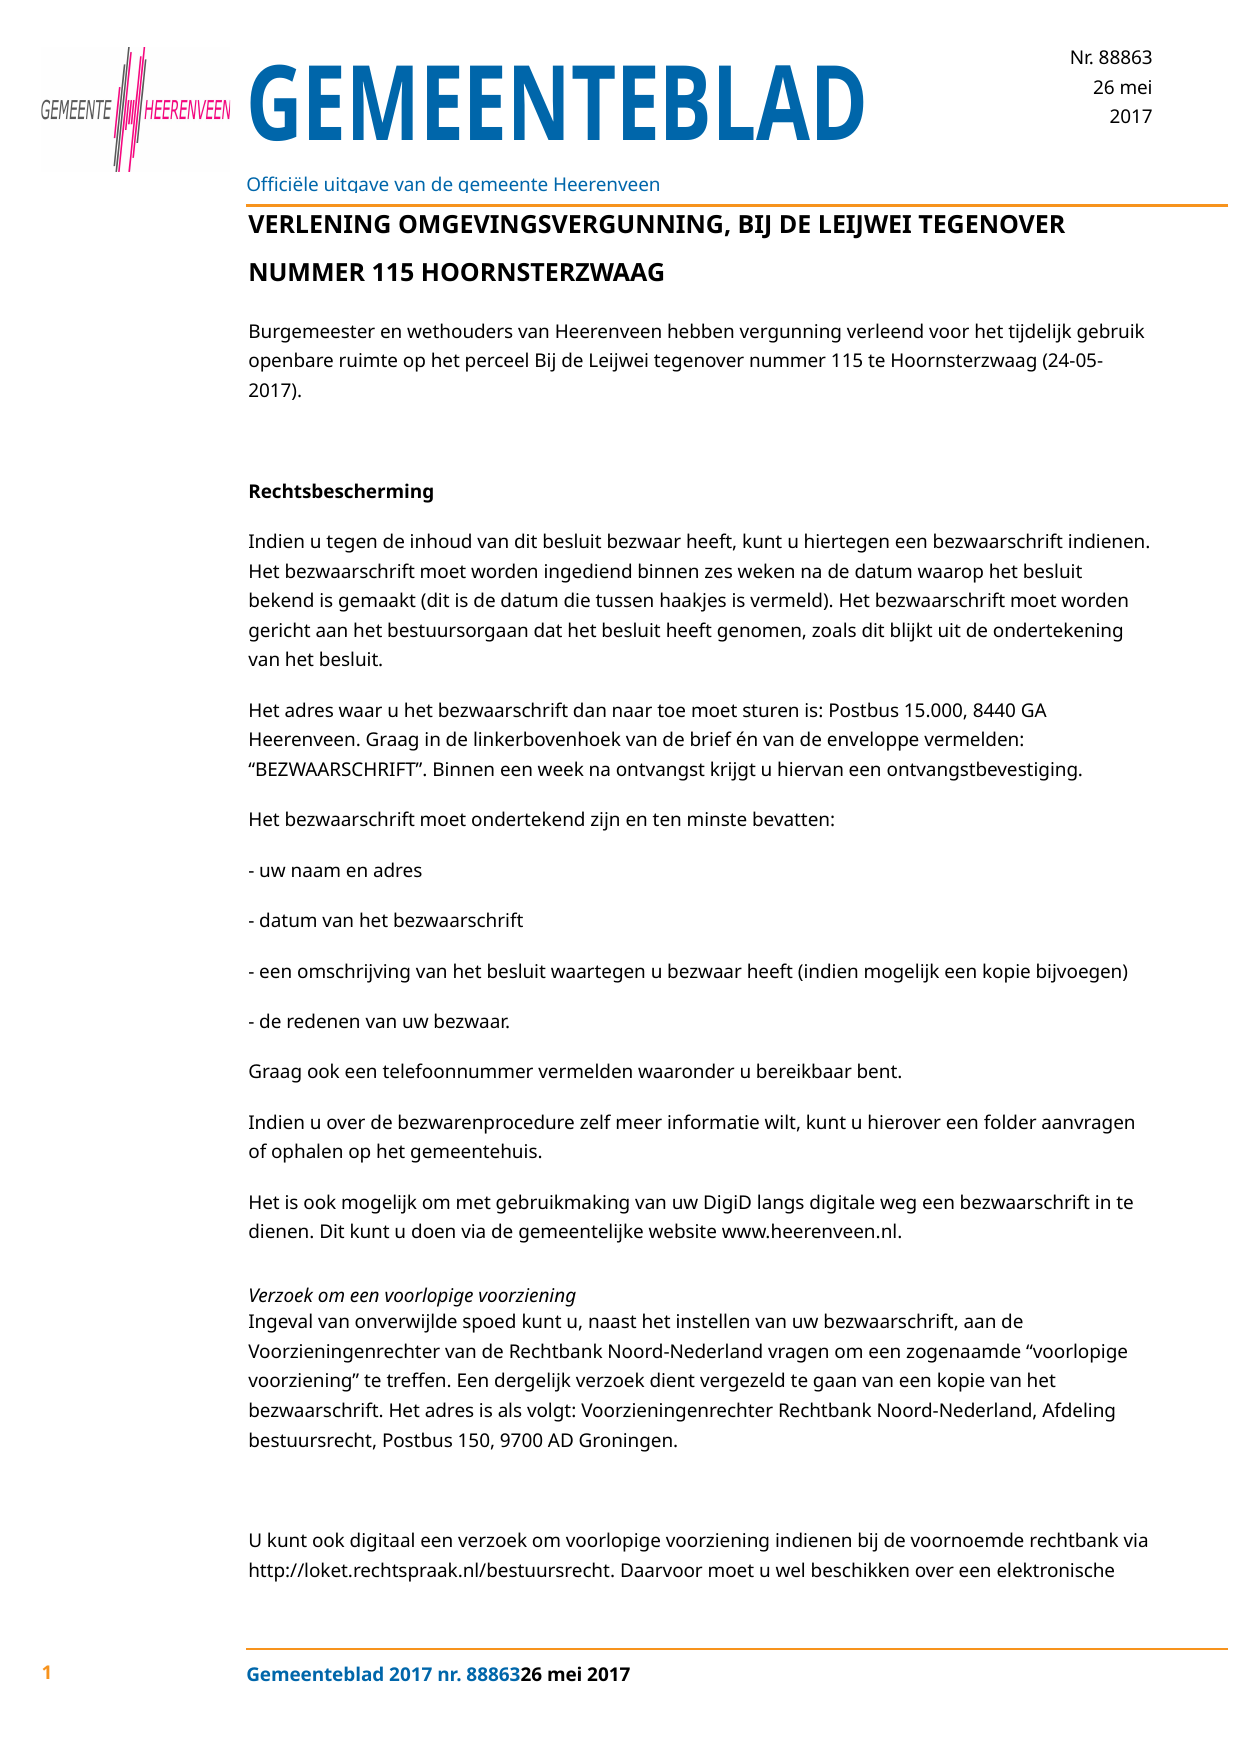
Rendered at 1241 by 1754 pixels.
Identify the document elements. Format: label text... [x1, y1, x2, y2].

text Ingeval van onverwijlde spoed kunt u, naast het instellen van uw bezwaarschrift, aan de Voorzieningenrechter van de Rechtbank Noord-Nederland vragen om een zogenaamde “voorlopige voorziening” te treffen. Een dergelijk verzoek dient vergezeld te gaan van een kopie van het bezwaarschrift. Het adres is als volgt: Voorzieningenrechter Rechtbank Noord-Nederland, Afdeling bestuursrecht, Postbus 150, 9700 AD Groningen. [248, 1308, 1152, 1452]
picture [41, 47, 231, 172]
text Indien u tegen de inhoud van dit besluit bezwaar heeft, kunt u hiertegen een bezwaarschrift indienen. Het bezwaarschrift moet worden ingediend binnen zes weken na de datum waarop het besluit bekend is gemaakt (dit is de datum die tussen haakjes is vermeld). Het bezwaarschrift moet worden gericht aan het bestuursorgaan dat het besluit heeft genomen, zoals dit blijkt uit de ondertekening van het besluit. [248, 528, 1152, 672]
text VERLENING OMGEVINGSVERGUNNING, BIJ DE LEIJWEI TEGENOVER NUMMER 115 HOORNSTERZWAAG [248, 207, 1152, 288]
text Het bezwaarschrift moet ondertekend zijn en ten minste bevatten: [248, 807, 1152, 832]
text Verzoek om een voorlopige voorziening [248, 1283, 1152, 1308]
text U kunt ook digitaal een verzoek om voorlopige voorziening indienen bij de voornoemde rechtbank via http://loket.rechtspraak.nl/bestuursrecht. Daarvoor moet u wel beschikken over een elektronische [248, 1528, 1152, 1583]
text Rechtsbescherming [248, 478, 1152, 504]
text - uw naam en adres [248, 857, 1152, 883]
text Het is ook mogelijk om met gebruikmaking van uw DigiD langs digitale weg een bezwaarschrift in te dienen. Dit kunt u doen via de gemeentelijke website www.heerenveen.nl. [248, 1189, 1152, 1244]
text Graag ook een telefoonnummer vermelden waaronder u bereikbaar bent. [248, 1059, 1152, 1084]
text Burgemeester en wethouders van Heerenveen hebben vergunning verleend voor het tijdelijk gebruik openbare ruimte op het perceel Bij de Leijwei tegenover nummer 115 te Hoornsterzwaag (24-05-2017). [248, 318, 1152, 403]
text - een omschrijving van het besluit waartegen u bezwaar heeft (indien mogelijk een kopie bijvoegen) [248, 958, 1152, 984]
text - datum van het bezwaarschrift [248, 907, 1152, 933]
text Indien u over de bezwarenprocedure zelf meer informatie wilt, kunt u hierover een folder aanvragen of ophalen op het gemeentehuis. [248, 1109, 1152, 1164]
text Het adres waar u het bezwaarschrift dan naar toe moet sturen is: Postbus 15.000, 8440 GA Heerenveen. Graag in de linkerbovenhoek van de brief én van de enveloppe vermelden: “BEZWAARSCHRIFT”. Binnen een week na ontvangst krijgt u hiervan een ontvangstbevestiging. [248, 697, 1152, 782]
text - de redenen van uw bezwaar. [248, 1008, 1152, 1034]
